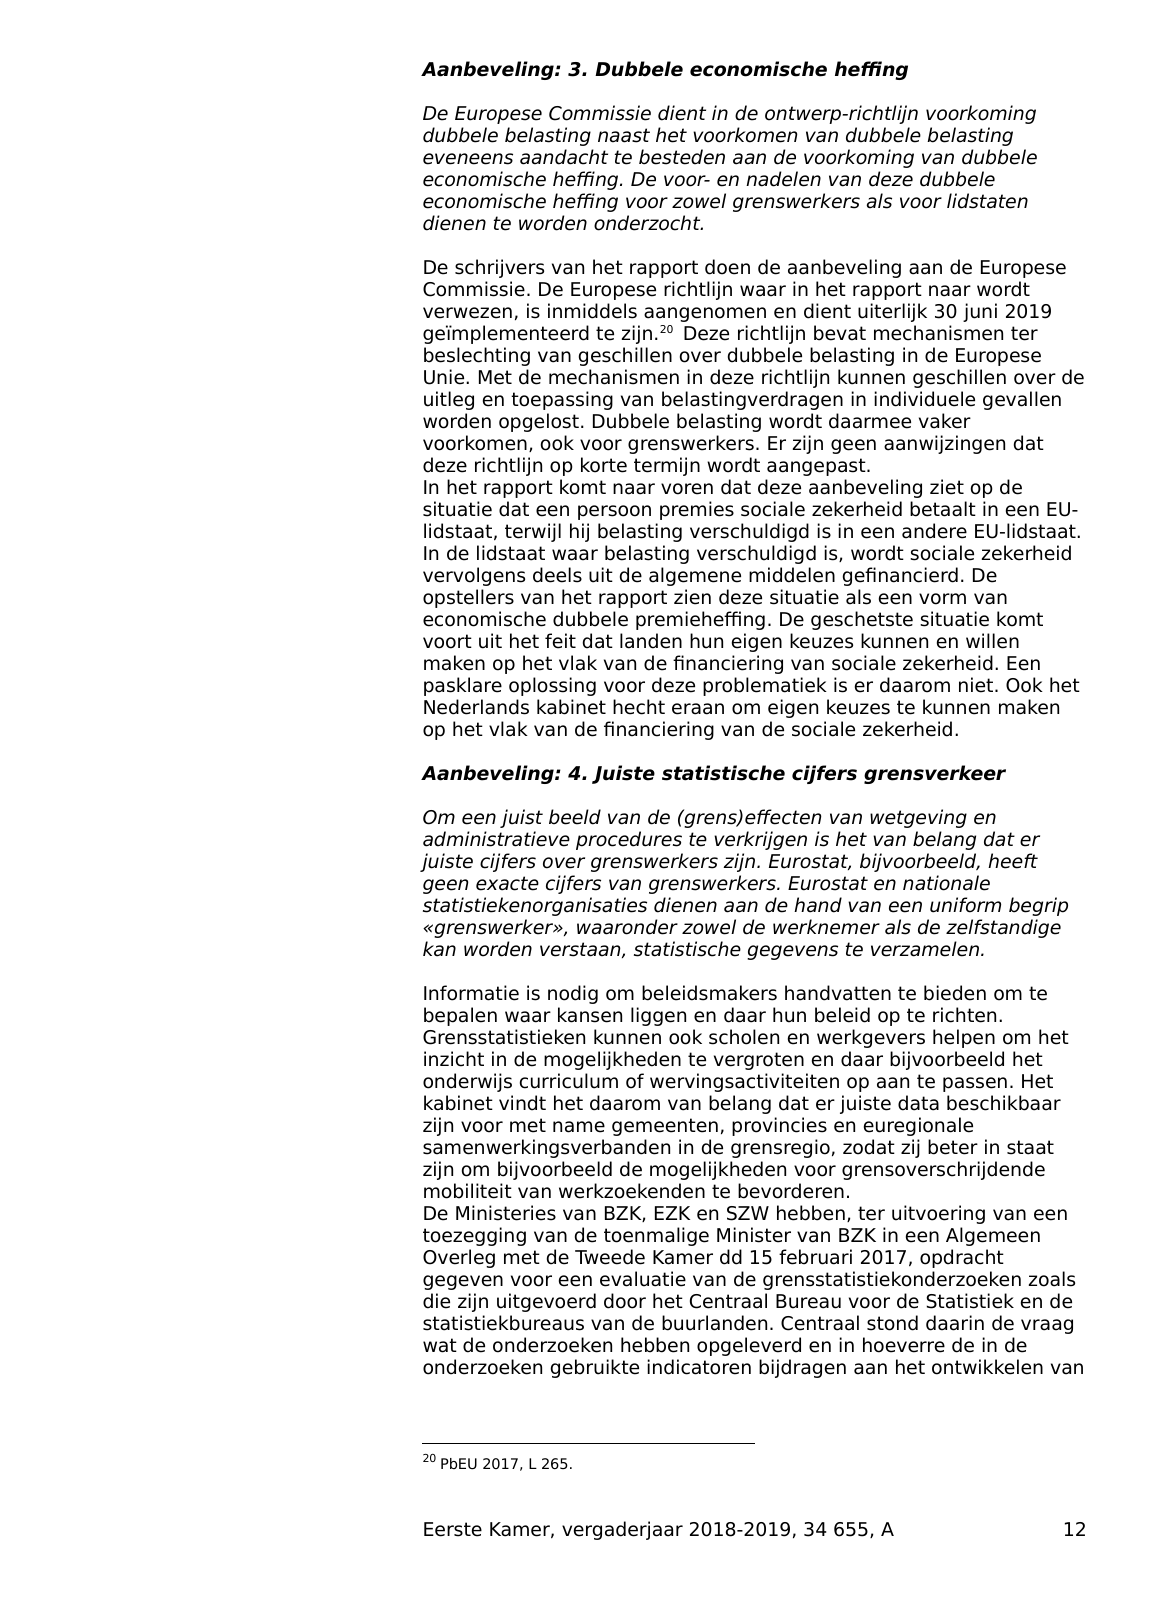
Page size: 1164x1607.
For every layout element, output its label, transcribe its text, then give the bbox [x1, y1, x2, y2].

text Informatie is nodig om beleidsmakers handvatten te bieden om te bepalen waar kansen liggen en daar hun beleid op te richten. Grensstatistieken kunnen ook scholen en werkgevers helpen om het inzicht in de mogelijkheden te vergroten en daar bijvoorbeeld het onderwijs curriculum of wervingsactiviteiten op aan te passen. Het kabinet vindt het daarom van belang dat er juiste data beschikbaar zijn voor met name gemeenten, provincies en euregionale samenwerkingsverbanden in de grensregio, zodat zij beter in staat zijn om bijvoorbeeld de mogelijkheden voor grensoverschrijdende mobiliteit van werkzoekenden te bevorderen. [422, 983, 1087, 1203]
text De Europese Commissie dient in de ontwerp-richtlijn voorkoming dubbele belasting naast het voorkomen van dubbele belasting eveneens aandacht te besteden aan de voorkoming van dubbele economische heffing. De voor- en nadelen van deze dubbele economische heffing voor zowel grenswerkers als voor lidstaten dienen te worden onderzocht. [422, 103, 1087, 235]
text PbEU 2017, L 265. [422, 1452, 1087, 1474]
subtitle Aanbeveling: 3. Dubbele economische heffing [422, 59, 1087, 81]
text De schrijvers van het rapport doen de aanbeveling aan de Europese Commissie. De Europese richtlijn waar in het rapport naar wordt verwezen, is inmiddels aangenomen en dient uiterlijk 30 juni 2019 geïmplementeerd te zijn. Deze richtlijn bevat mechanismen ter beslechting van geschillen over dubbele belasting in de Europese Unie. Met de mechanismen in deze richtlijn kunnen geschillen over de uitleg en toepassing van belastingverdragen in individuele gevallen worden opgelost. Dubbele belasting wordt daarmee vaker voorkomen, ook voor grenswerkers. Er zijn geen aanwijzingen dat deze richtlijn op korte termijn wordt aangepast. [422, 257, 1087, 477]
text De Ministeries van BZK, EZK en SZW hebben, ter uitvoering van een toezegging van de toenmalige Minister van BZK in een Algemeen Overleg met de Tweede Kamer dd 15 februari 2017, opdracht gegeven voor een evaluatie van de grensstatistiekonderzoeken zoals die zijn uitgevoerd door het Centraal Bureau voor de Statistiek en de statistiekbureaus van de buurlanden. Centraal stond daarin de vraag wat de onderzoeken hebben opgeleverd en in hoeverre de in de onderzoeken gebruikte indicatoren bijdragen aan het ontwikkelen van [422, 1203, 1087, 1379]
text In het rapport komt naar voren dat deze aanbeveling ziet op de situatie dat een persoon premies sociale zekerheid betaalt in een EU-lidstaat, terwijl hij belasting verschuldigd is in een andere EU-lidstaat. In de lidstaat waar belasting verschuldigd is, wordt sociale zekerheid vervolgens deels uit de algemene middelen gefinancierd. De opstellers van het rapport zien deze situatie als een vorm van economische dubbele premieheffing. De geschetste situatie komt voort uit het feit dat landen hun eigen keuzes kunnen en willen maken op het vlak van de financiering van sociale zekerheid. Een pasklare oplossing voor deze problematiek is er daarom niet. Ook het Nederlands kabinet hecht eraan om eigen keuzes te kunnen maken op het vlak van de financiering van de sociale zekerheid. [422, 477, 1087, 741]
text Om een juist beeld van de (grens)effecten van wetgeving en administratieve procedures te verkrijgen is het van belang dat er juiste cijfers over grenswerkers zijn. Eurostat, bijvoorbeeld, heeft geen exacte cijfers van grenswerkers. Eurostat en nationale statistiekenorganisaties dienen aan de hand van een uniform begrip «grenswerker», waaronder zowel de werknemer als de zelfstandige kan worden verstaan, statistische gegevens te verzamelen. [422, 807, 1087, 961]
subtitle Aanbeveling: 4. Juiste statistische cijfers grensverkeer [422, 763, 1087, 785]
